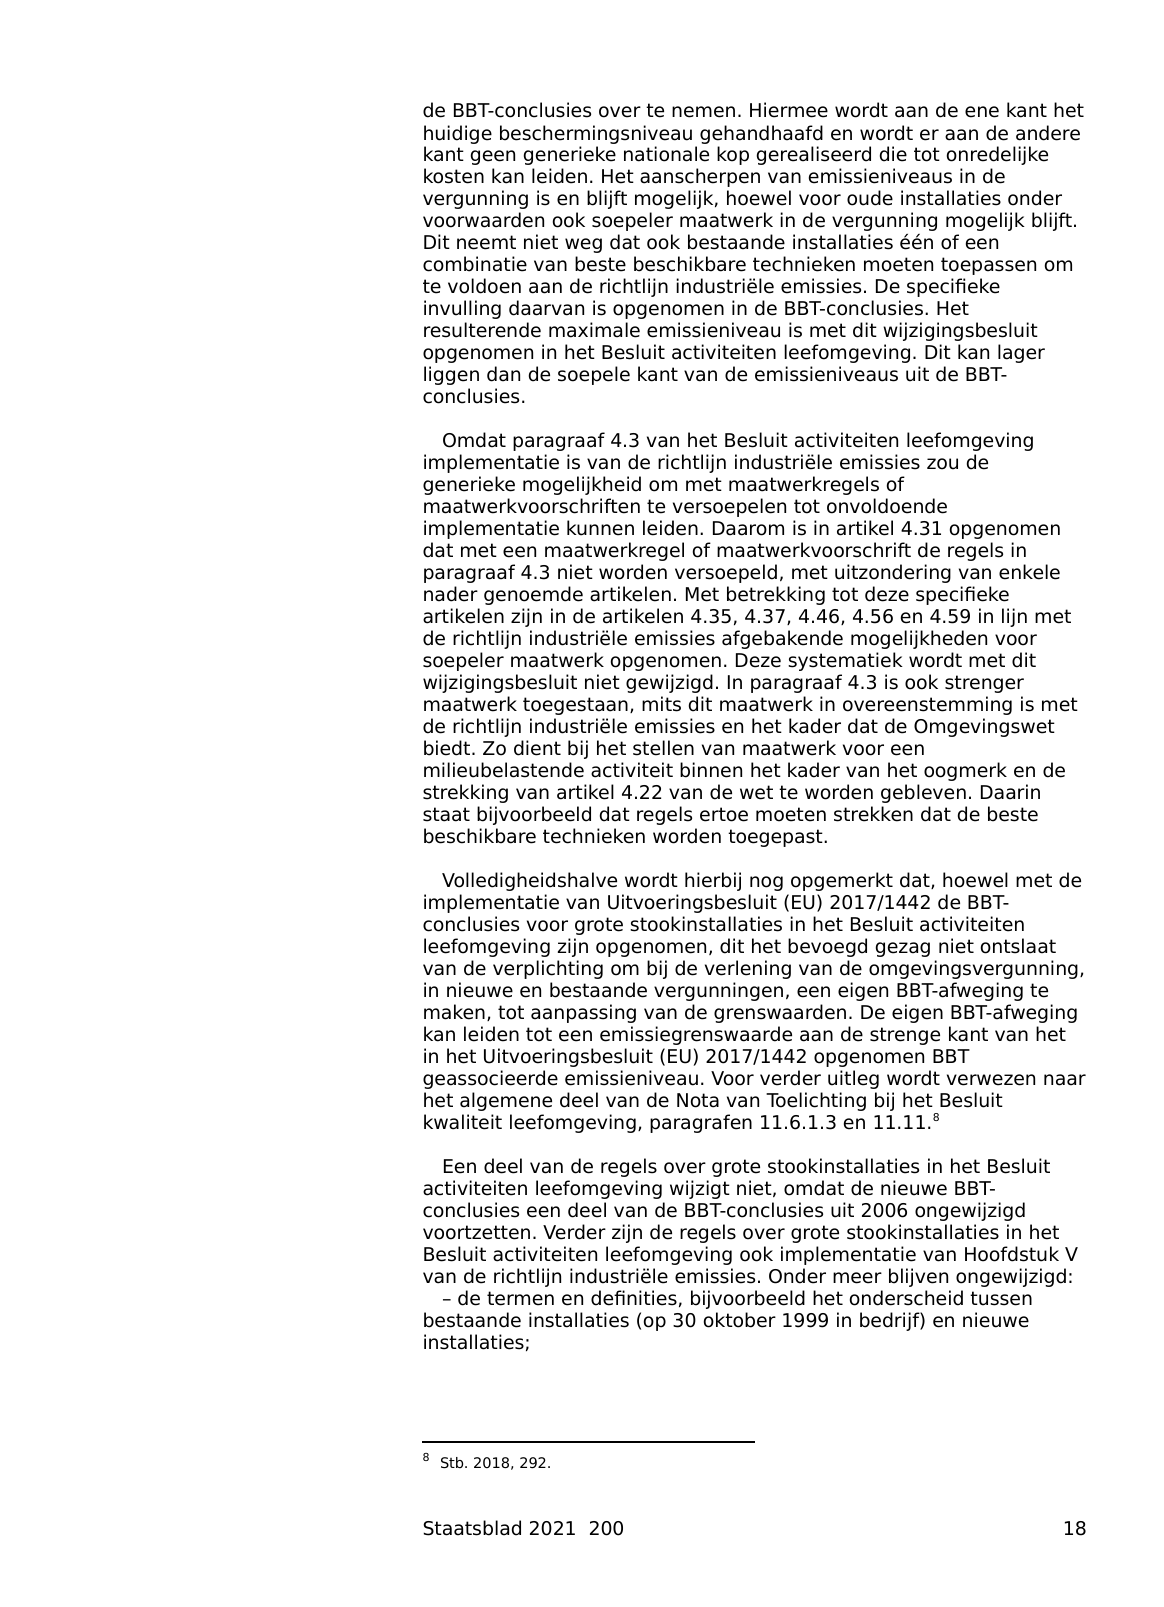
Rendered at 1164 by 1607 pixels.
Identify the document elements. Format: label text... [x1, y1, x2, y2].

text de BBT-conclusies over te nemen. Hiermee wordt aan de ene kant het huidige beschermingsniveau gehandhaafd en wordt er aan de andere kant geen generieke nationale kop gerealiseerd die tot onredelijke kosten kan leiden. Het aanscherpen van emissieniveaus in de vergunning is en blijft mogelijk, hoewel voor oude installaties onder voorwaarden ook soepeler maatwerk in de vergunning mogelijk blijft. Dit neemt niet weg dat ook bestaande installaties één of een combinatie van beste beschikbare technieken moeten toepassen om te voldoen aan de richtlijn industriële emissies. De specifieke invulling daarvan is opgenomen in de BBT-conclusies. Het resulterende maximale emissieniveau is met dit wijzigingsbesluit opgenomen in het Besluit activiteiten leefomgeving. Dit kan lager liggen dan de soepele kant van de emissieniveaus uit de BBT-conclusies. [422, 100, 1087, 408]
text Volledigheidshalve wordt hierbij nog opgemerkt dat, hoewel met de implementatie van Uitvoeringsbesluit (EU) 2017/1442 de BBT-conclusies voor grote stookinstallaties in het Besluit activiteiten leefomgeving zijn opgenomen, dit het bevoegd gezag niet ontslaat van de verplichting om bij de verlening van de omgevingsvergunning, in nieuwe en bestaande vergunningen, een eigen BBT-afweging te maken, tot aanpassing van de grenswaarden. De eigen BBT-afweging kan leiden tot een emissiegrenswaarde aan de strenge kant van het in het Uitvoeringsbesluit (EU) 2017/1442 opgenomen BBT geassocieerde emissieniveau. Voor verder uitleg wordt verwezen naar het algemene deel van de Nota van Toelichting bij het Besluit kwaliteit leefomgeving, paragrafen 11.6.1.3 en 11.11. [422, 870, 1087, 1134]
text Omdat paragraaf 4.3 van het Besluit activiteiten leefomgeving implementatie is van de richtlijn industriële emissies zou de generieke mogelijkheid om met maatwerkregels of maatwerkvoorschriften te versoepelen tot onvoldoende implementatie kunnen leiden. Daarom is in artikel 4.31 opgenomen dat met een maatwerkregel of maatwerkvoorschrift de regels in paragraaf 4.3 niet worden versoepeld, met uitzondering van enkele nader genoemde artikelen. Met betrekking tot deze specifieke artikelen zijn in de artikelen 4.35, 4.37, 4.46, 4.56 en 4.59 in lijn met de richtlijn industriële emissies afgebakende mogelijkheden voor soepeler maatwerk opgenomen. Deze systematiek wordt met dit wijzigingsbesluit niet gewijzigd. In paragraaf 4.3 is ook strenger maatwerk toegestaan, mits dit maatwerk in overeenstemming is met de richtlijn industriële emissies en het kader dat de Omgevingswet biedt. Zo dient bij het stellen van maatwerk voor een milieubelastende activiteit binnen het kader van het oogmerk en de strekking van artikel 4.22 van de wet te worden gebleven. Daarin staat bijvoorbeeld dat regels ertoe moeten strekken dat de beste beschikbare technieken worden toegepast. [422, 430, 1087, 848]
text Stb. 2018, 292. [422, 1451, 1087, 1473]
text Een deel van de regels over grote stookinstallaties in het Besluit activiteiten leefomgeving wijzigt niet, omdat de nieuwe BBT-conclusies een deel van de BBT-conclusies uit 2006 ongewijzigd voortzetten. Verder zijn de regels over grote stookinstallaties in het Besluit activiteiten leefomgeving ook implementatie van Hoofdstuk V van de richtlijn industriële emissies. Onder meer blijven ongewijzigd: [422, 1156, 1087, 1288]
text – de termen en definities, bijvoorbeeld het onderscheid tussen bestaande installaties (op 30 oktober 1999 in bedrijf) en nieuwe installaties; [422, 1288, 1087, 1354]
